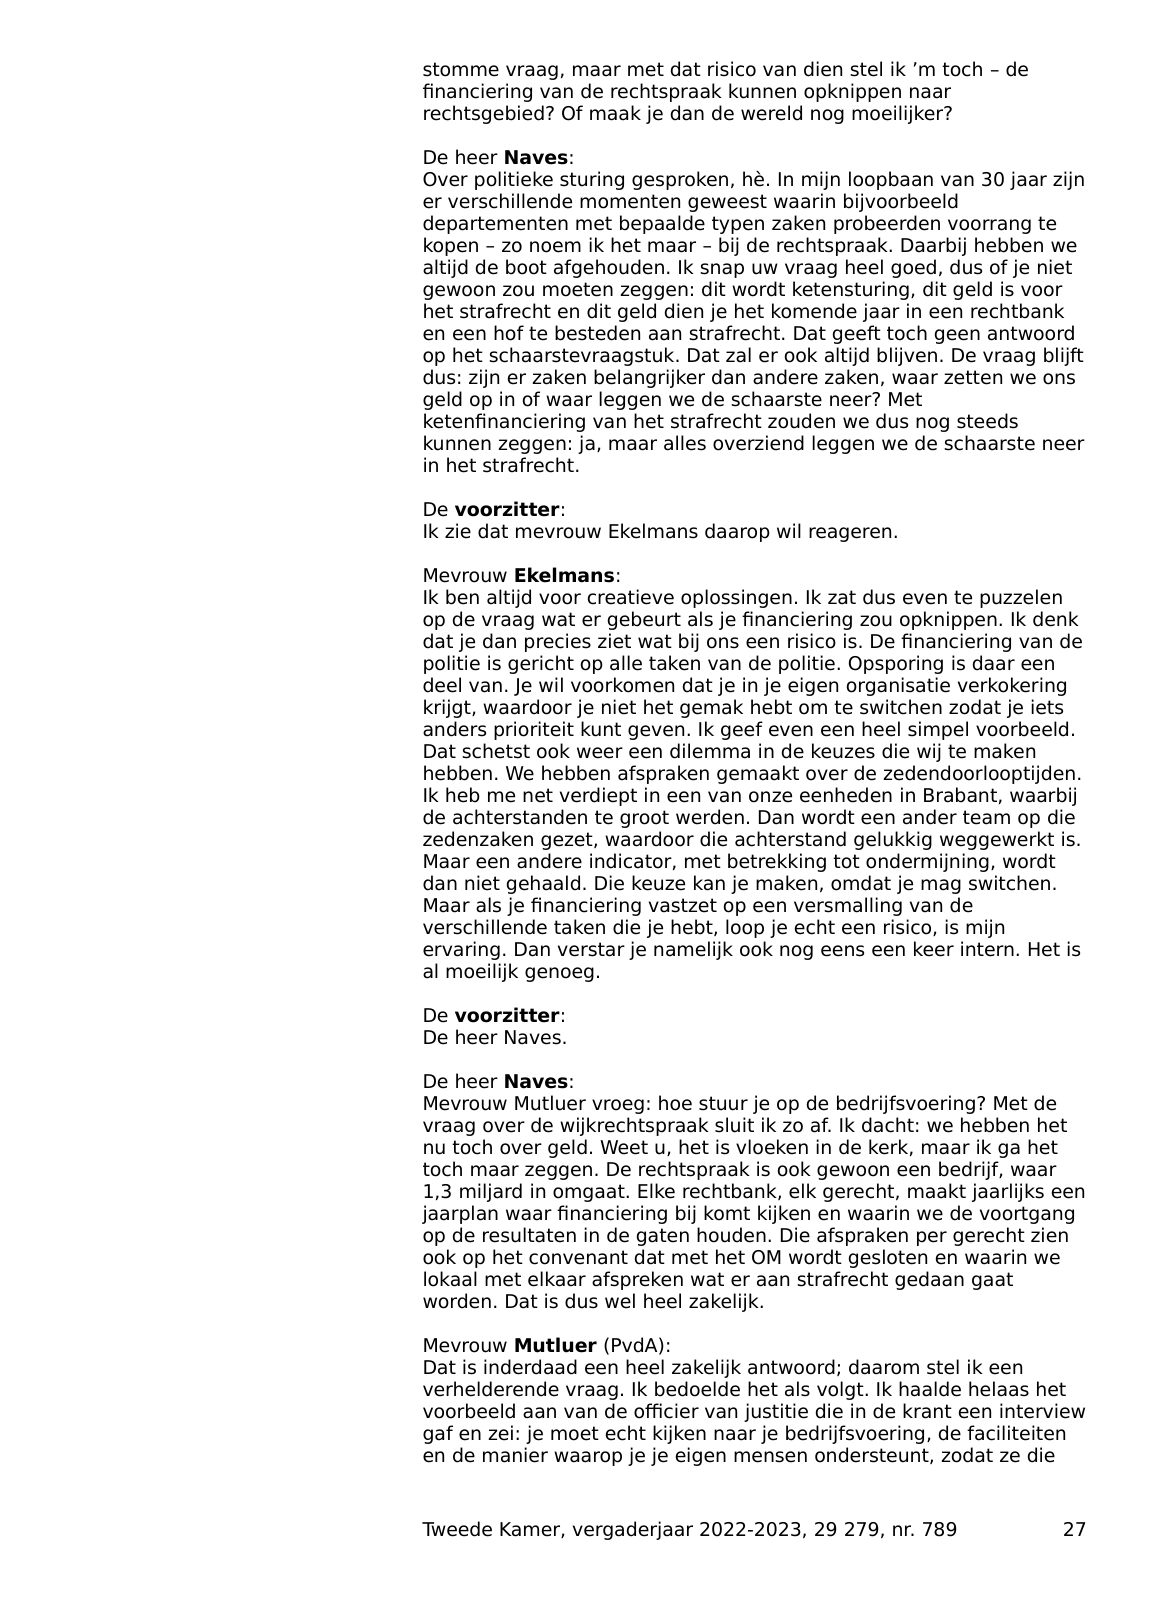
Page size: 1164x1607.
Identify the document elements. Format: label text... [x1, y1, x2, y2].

text De voorzitter: [422, 499, 1087, 521]
text De heer Naves: [422, 147, 1087, 169]
text De voorzitter: [422, 1005, 1087, 1027]
text Mevrouw Ekelmans: [422, 565, 1087, 587]
text Ik zie dat mevrouw Ekelmans daarop wil reageren. [422, 521, 1087, 543]
text stomme vraag, maar met dat risico van dien stel ik ’m toch – de financiering van de rechtspraak kunnen opknippen naar rechtsgebied? Of maak je dan de wereld nog moeilijker? [422, 59, 1087, 125]
text Over politieke sturing gesproken, hè. In mijn loopbaan van 30 jaar zijn er verschillende momenten geweest waarin bijvoorbeeld departementen met bepaalde typen zaken probeerden voorrang te kopen – zo noem ik het maar – bij de rechtspraak. Daarbij hebben we altijd de boot afgehouden. Ik snap uw vraag heel goed, dus of je niet gewoon zou moeten zeggen: dit wordt ketensturing, dit geld is voor het strafrecht en dit geld dien je het komende jaar in een rechtbank en een hof te besteden aan strafrecht. Dat geeft toch geen antwoord op het schaarstevraagstuk. Dat zal er ook altijd blijven. De vraag blijft dus: zijn er zaken belangrijker dan andere zaken, waar zetten we ons geld op in of waar leggen we de schaarste neer? Met ketenfinanciering van het strafrecht zouden we dus nog steeds kunnen zeggen: ja, maar alles overziend leggen we de schaarste neer in het strafrecht. [422, 169, 1087, 477]
text Mevrouw Mutluer (PvdA): [422, 1335, 1087, 1357]
text Mevrouw Mutluer vroeg: hoe stuur je op de bedrijfsvoering? Met de vraag over de wijkrechtspraak sluit ik zo af. Ik dacht: we hebben het nu toch over geld. Weet u, het is vloeken in de kerk, maar ik ga het toch maar zeggen. De rechtspraak is ook gewoon een bedrijf, waar 1,3 miljard in omgaat. Elke rechtbank, elk gerecht, maakt jaarlijks een jaarplan waar financiering bij komt kijken en waarin we de voortgang op de resultaten in de gaten houden. Die afspraken per gerecht zien ook op het convenant dat met het OM wordt gesloten en waarin we lokaal met elkaar afspreken wat er aan strafrecht gedaan gaat worden. Dat is dus wel heel zakelijk. [422, 1093, 1087, 1313]
text Ik ben altijd voor creatieve oplossingen. Ik zat dus even te puzzelen op de vraag wat er gebeurt als je financiering zou opknippen. Ik denk dat je dan precies ziet wat bij ons een risico is. De financiering van de politie is gericht op alle taken van de politie. Opsporing is daar een deel van. Je wil voorkomen dat je in je eigen organisatie verkokering krijgt, waardoor je niet het gemak hebt om te switchen zodat je iets anders prioriteit kunt geven. Ik geef even een heel simpel voorbeeld. Dat schetst ook weer een dilemma in de keuzes die wij te maken hebben. We hebben afspraken gemaakt over de zedendoorlooptijden. Ik heb me net verdiept in een van onze eenheden in Brabant, waarbij de achterstanden te groot werden. Dan wordt een ander team op die zedenzaken gezet, waardoor die achterstand gelukkig weggewerkt is. Maar een andere indicator, met betrekking tot ondermijning, wordt dan niet gehaald. Die keuze kan je maken, omdat je mag switchen. Maar als je financiering vastzet op een versmalling van de verschillende taken die je hebt, loop je echt een risico, is mijn ervaring. Dan verstar je namelijk ook nog eens een keer intern. Het is al moeilijk genoeg. [422, 587, 1087, 983]
text De heer Naves. [422, 1027, 1087, 1049]
text De heer Naves: [422, 1071, 1087, 1093]
text Dat is inderdaad een heel zakelijk antwoord; daarom stel ik een verhelderende vraag. Ik bedoelde het als volgt. Ik haalde helaas het voorbeeld aan van de officier van justitie die in de krant een interview gaf en zei: je moet echt kijken naar je bedrijfsvoering, de faciliteiten en de manier waarop je je eigen mensen ondersteunt, zodat ze die [422, 1357, 1087, 1467]
